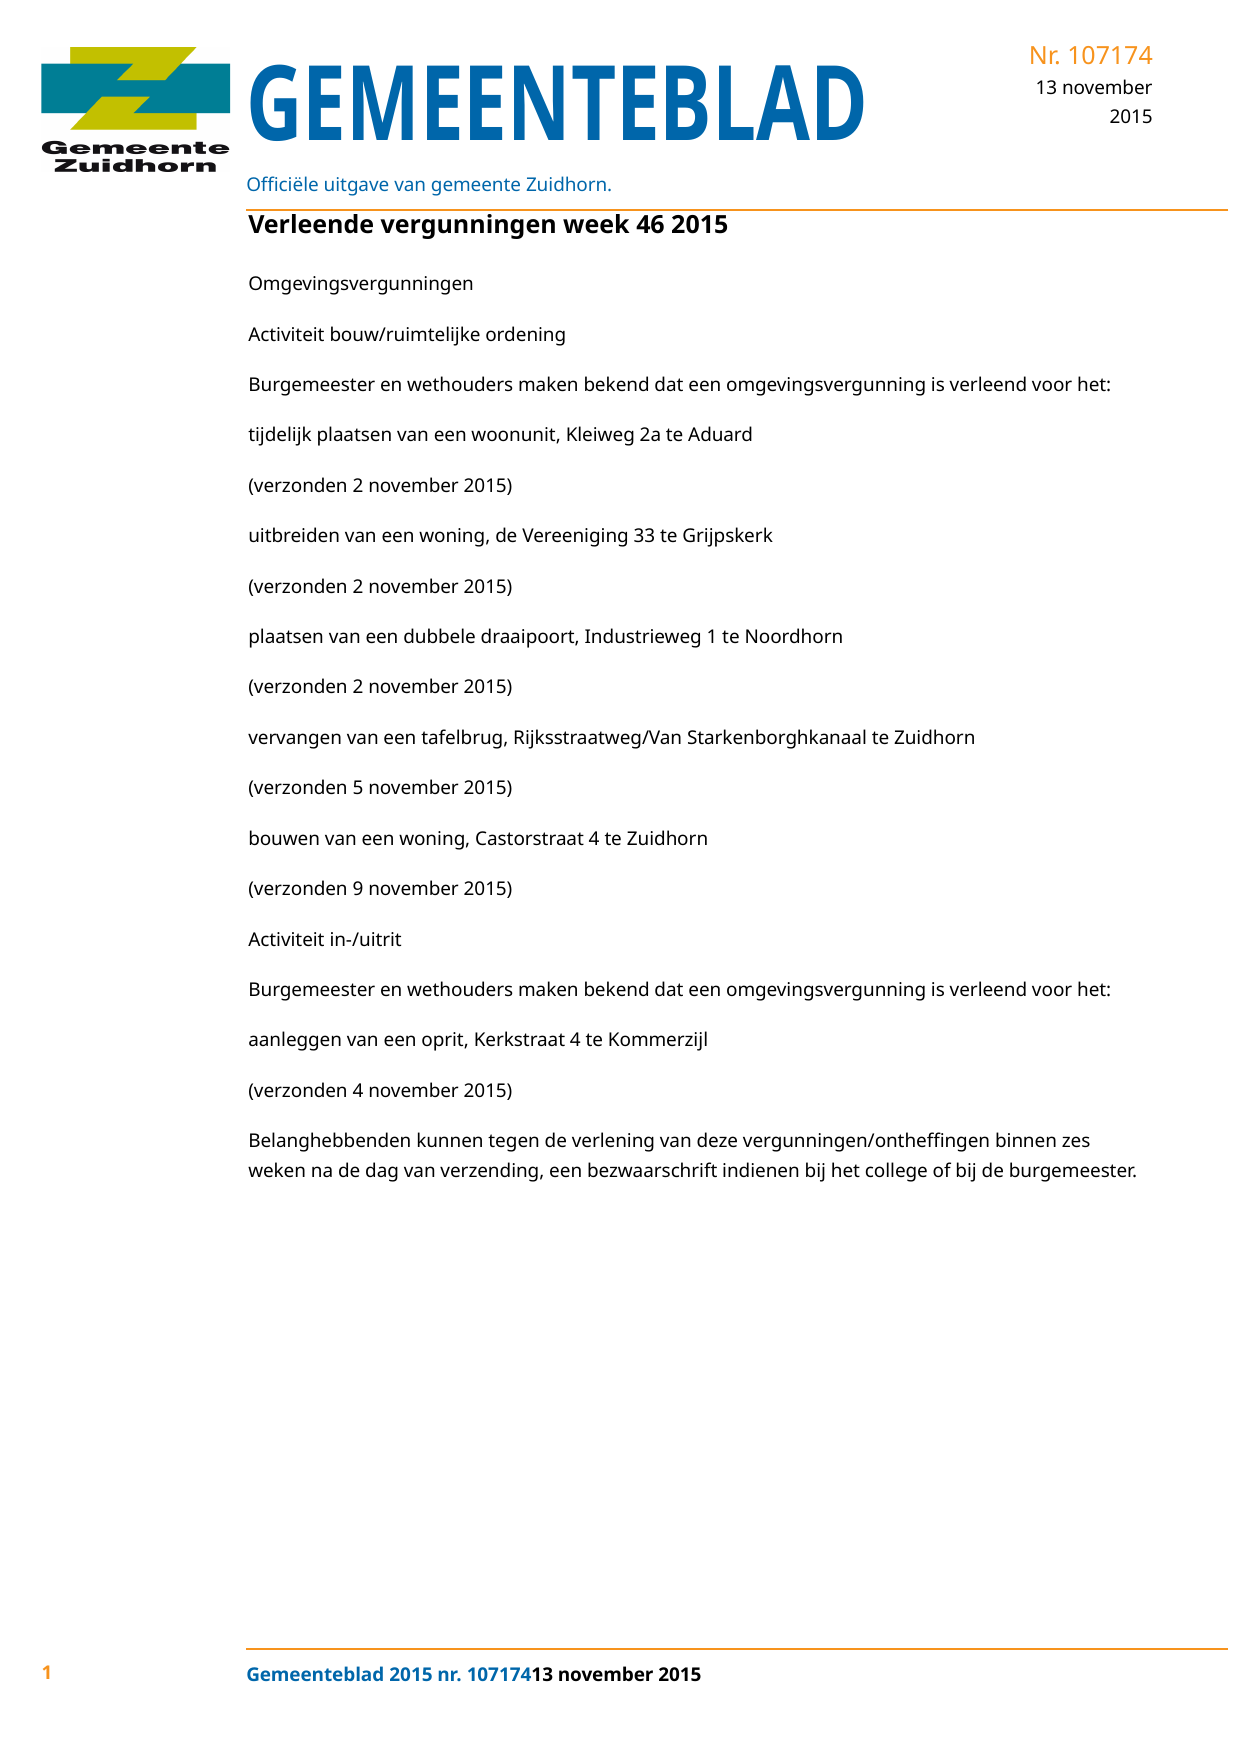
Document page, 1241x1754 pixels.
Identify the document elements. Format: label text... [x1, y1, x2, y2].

text Activiteit in-/uitrit [248, 926, 1152, 951]
text (verzonden 2 november 2015) [248, 573, 1152, 598]
text Omgevingsvergunningen [248, 270, 1152, 296]
text bouwen van een woning, Castorstraat 4 te Zuidhorn [248, 825, 1152, 851]
picture [41, 47, 231, 172]
text uitbreiden van een woning, de Vereeniging 33 te Grijpskerk [248, 522, 1152, 548]
text Verleende vergunningen week 46 2015 [248, 211, 1152, 241]
text (verzonden 2 november 2015) [248, 472, 1152, 498]
text tijdelijk plaatsen van een woonunit, Kleiweg 2a te Aduard [248, 422, 1152, 447]
text (verzonden 5 november 2015) [248, 774, 1152, 800]
text aanleggen van een oprit, Kerkstraat 4 te Kommerzijl [248, 1027, 1152, 1052]
text vervangen van een tafelbrug, Rijksstraatweg/Van Starkenborghkanaal te Zuidhorn [248, 724, 1152, 750]
text plaatsen van een dubbele draaipoort, Industrieweg 1 te Noordhorn [248, 623, 1152, 649]
text (verzonden 4 november 2015) [248, 1077, 1152, 1103]
text Burgemeester en wethouders maken bekend dat een omgevingsvergunning is verleend voor het: [248, 371, 1152, 397]
text (verzonden 9 november 2015) [248, 875, 1152, 901]
text (verzonden 2 november 2015) [248, 674, 1152, 699]
text Belanghebbenden kunnen tegen de verlening van deze vergunningen/ontheffingen binnen zes weken na de dag van verzending, een bezwaarschrift indienen bij het college of bij de burgemeester. [248, 1127, 1152, 1183]
text Burgemeester en wethouders maken bekend dat een omgevingsvergunning is verleend voor het: [248, 976, 1152, 1002]
text Activiteit bouw/ruimtelijke ordening [248, 321, 1152, 346]
